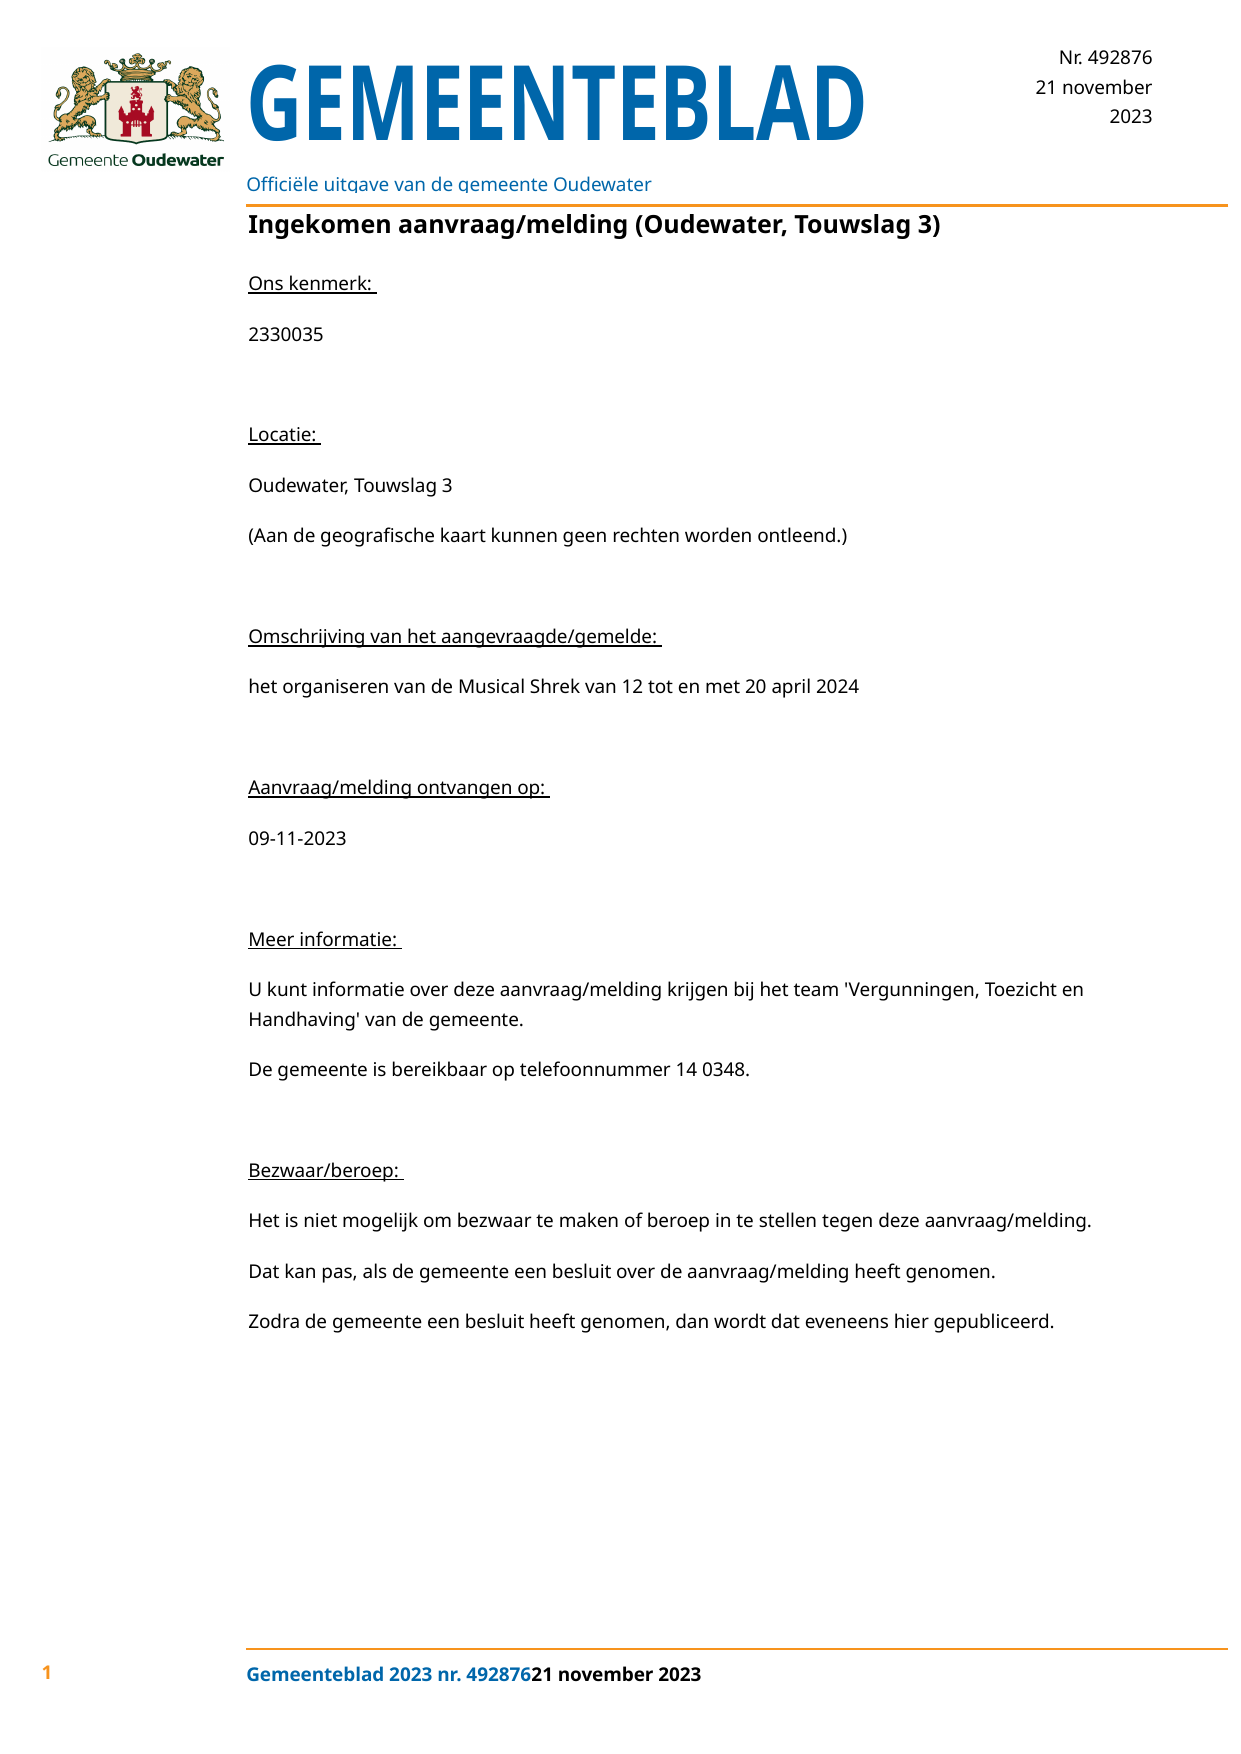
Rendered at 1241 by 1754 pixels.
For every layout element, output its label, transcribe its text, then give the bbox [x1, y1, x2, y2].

picture [41, 47, 231, 172]
text Het is niet mogelijk om bezwaar te maken of beroep in te stellen tegen deze aanvraag/melding. [248, 1207, 1152, 1233]
text Omschrijving van het aangevraagde/gemelde: [248, 623, 1152, 649]
text Zodra de gemeente een besluit heeft genomen, dan wordt dat eveneens hier gepubliceerd. [248, 1308, 1152, 1334]
text Meer informatie: [248, 926, 1152, 951]
text Locatie: [248, 422, 1152, 447]
text Ons kenmerk: [248, 270, 1152, 296]
text De gemeente is bereikbaar op telefoonnummer 14 0348. [248, 1056, 1152, 1082]
text U kunt informatie over deze aanvraag/melding krijgen bij het team 'Vergunningen, Toezicht en Handhaving' van de gemeente. [248, 976, 1152, 1031]
text het organiseren van de Musical Shrek van 12 tot en met 20 april 2024 [248, 674, 1152, 699]
text (Aan de geografische kaart kunnen geen rechten worden ontleend.) [248, 522, 1152, 548]
text Aanvraag/melding ontvangen op: [248, 774, 1152, 800]
text 09-11-2023 [248, 825, 1152, 851]
text Dat kan pas, als de gemeente een besluit over de aanvraag/melding heeft genomen. [248, 1258, 1152, 1283]
text Bezwaar/beroep: [248, 1157, 1152, 1183]
text 2330035 [248, 321, 1152, 346]
text Ingekomen aanvraag/melding (Oudewater, Touwslag 3) [248, 207, 1152, 241]
text Oudewater, Touwslag 3 [248, 472, 1152, 498]
